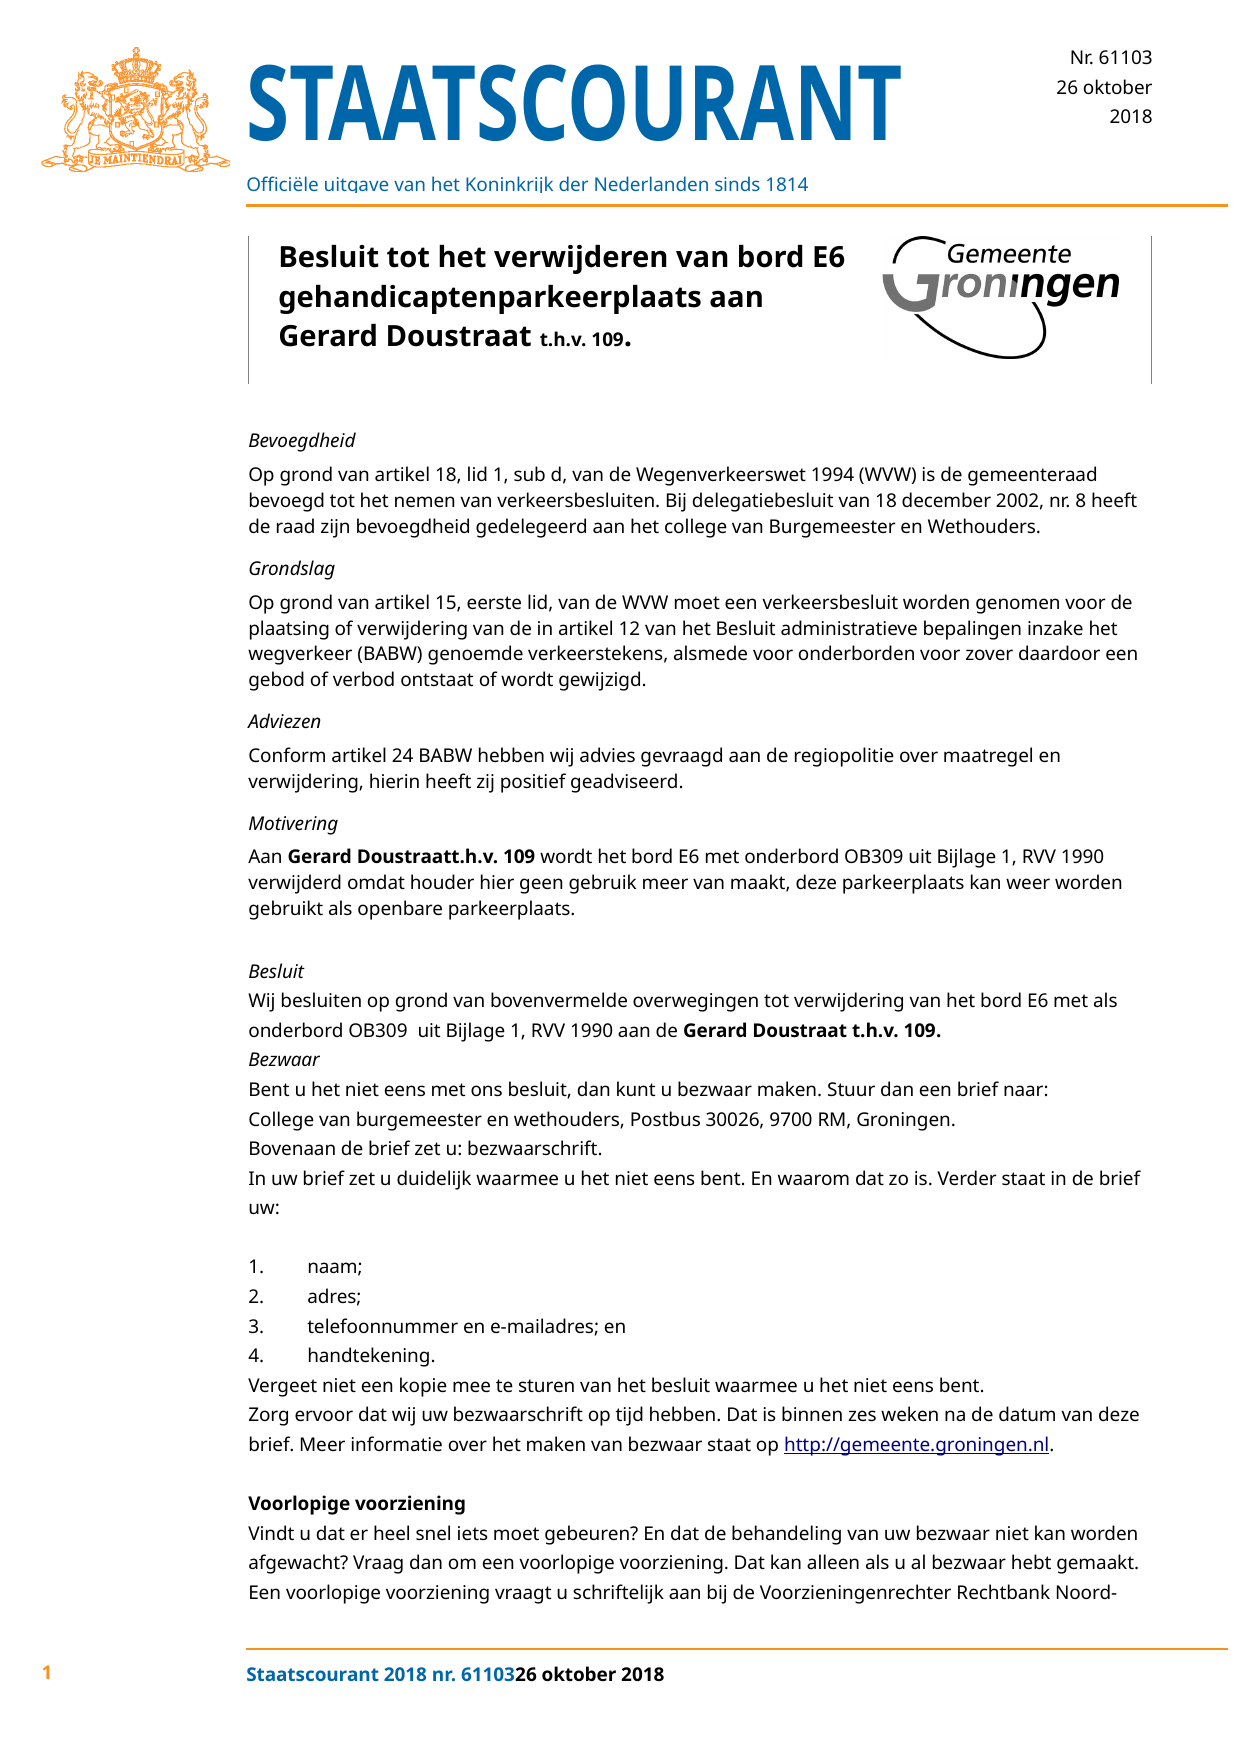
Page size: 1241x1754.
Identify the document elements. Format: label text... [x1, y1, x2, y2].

text Wij besluiten op grond van bovenvermelde overwegingen tot verwijdering van het bord E6 met als onderbord OB309 uit Bijlage 1, RVV 1990 aan de Gerard Doustraat t.h.v. 109. [248, 987, 1152, 1043]
text College van burgemeester en wethouders, Postbus 30026, 9700 RM, Groningen. [248, 1106, 1152, 1132]
text Adviezen [248, 708, 1152, 734]
text Op grond van artikel 15, eerste lid, van de WVW moet een verkeersbesluit worden genomen voor de plaatsing of verwijdering van de in artikel 12 van het Besluit administratieve bepalingen inzake het wegverkeer (BABW) genoemde verkeerstekens, alsmede voor onderborden voor zover daardoor een gebod of verbod ontstaat of wordt gewijzigd. [248, 589, 1152, 692]
text Bezwaar [248, 1047, 1152, 1072]
text Bovenaan de brief zet u: bezwaarschrift. [248, 1135, 1152, 1161]
text Grondslag [248, 555, 1152, 581]
text Conform artikel 24 BABW hebben wij advies gevraagd aan de regiopolitie over maatregel en verwijdering, hierin heeft zij positief geadviseerd. [248, 742, 1152, 793]
list handtekening. [248, 1342, 1152, 1368]
picture [41, 47, 231, 172]
table_header [850, 236, 882, 358]
text Op grond van artikel 18, lid 1, sub d, van de Wegenverkeerswet 1994 (WVW) is de gemeenteraad bevoegd tot het nemen van verkeersbesluiten. Bij delegatiebesluit van 18 december 2002, nr. 8 heeft de raad zijn bevoegdheid gedelegeerd aan het college van Burgemeester en Wethouders. [248, 462, 1152, 539]
list naam; [248, 1254, 1152, 1279]
text Besluit [248, 958, 1152, 984]
list telefoonnummer en e-mailadres; en [248, 1313, 1152, 1339]
text Zorg ervoor dat wij uw bezwaarschrift op tijd hebben. Dat is binnen zes weken na de datum van deze brief. Meer informatie over het maken van bezwaar staat op http://gemeente.groningen.nl. [248, 1402, 1152, 1457]
text In uw brief zet u duidelijk waarmee u het niet eens bent. En waarom dat zo is. Verder staat in de brief uw: [248, 1165, 1152, 1220]
text Vergeet niet een kopie mee te sturen van het besluit waarmee u het niet eens bent. [248, 1372, 1152, 1398]
text Motivering [248, 810, 1152, 835]
text Vindt u dat er heel snel iets moet gebeuren? En dat de behandeling van uw bezwaar niet kan worden afgewacht? Vraag dan om een voorlopige voorziening. Dat kan alleen als u al bezwaar hebt gemaakt. Een voorlopige voorziening vraagt u schriftelijk aan bij de Voorzieningenrechter Rechtbank Noord- [248, 1520, 1152, 1605]
text Bent u het niet eens met ons besluit, dan kunt u bezwaar maken. Stuur dan een brief naar: [248, 1076, 1152, 1102]
text Bevoegdheid [248, 427, 1152, 453]
text Voorlopige voorziening [248, 1490, 1152, 1516]
table_header [850, 359, 1151, 384]
table_header Besluit tot het verwijderen van bord E6 gehandicaptenparkeerplaats aan Gerard Doustraat t.h.v. 109. [249, 236, 850, 384]
picture [882, 236, 1119, 359]
table_header [1119, 236, 1151, 358]
list adres; [248, 1283, 1152, 1309]
text Aan Gerard Doustraatt.h.v. 109 wordt het bord E6 met onderbord OB309 uit Bijlage 1, RVV 1990 verwijderd omdat houder hier geen gebruik meer van maakt, deze parkeerplaats kan weer worden gebruikt als openbare parkeerplaats. [248, 844, 1152, 921]
